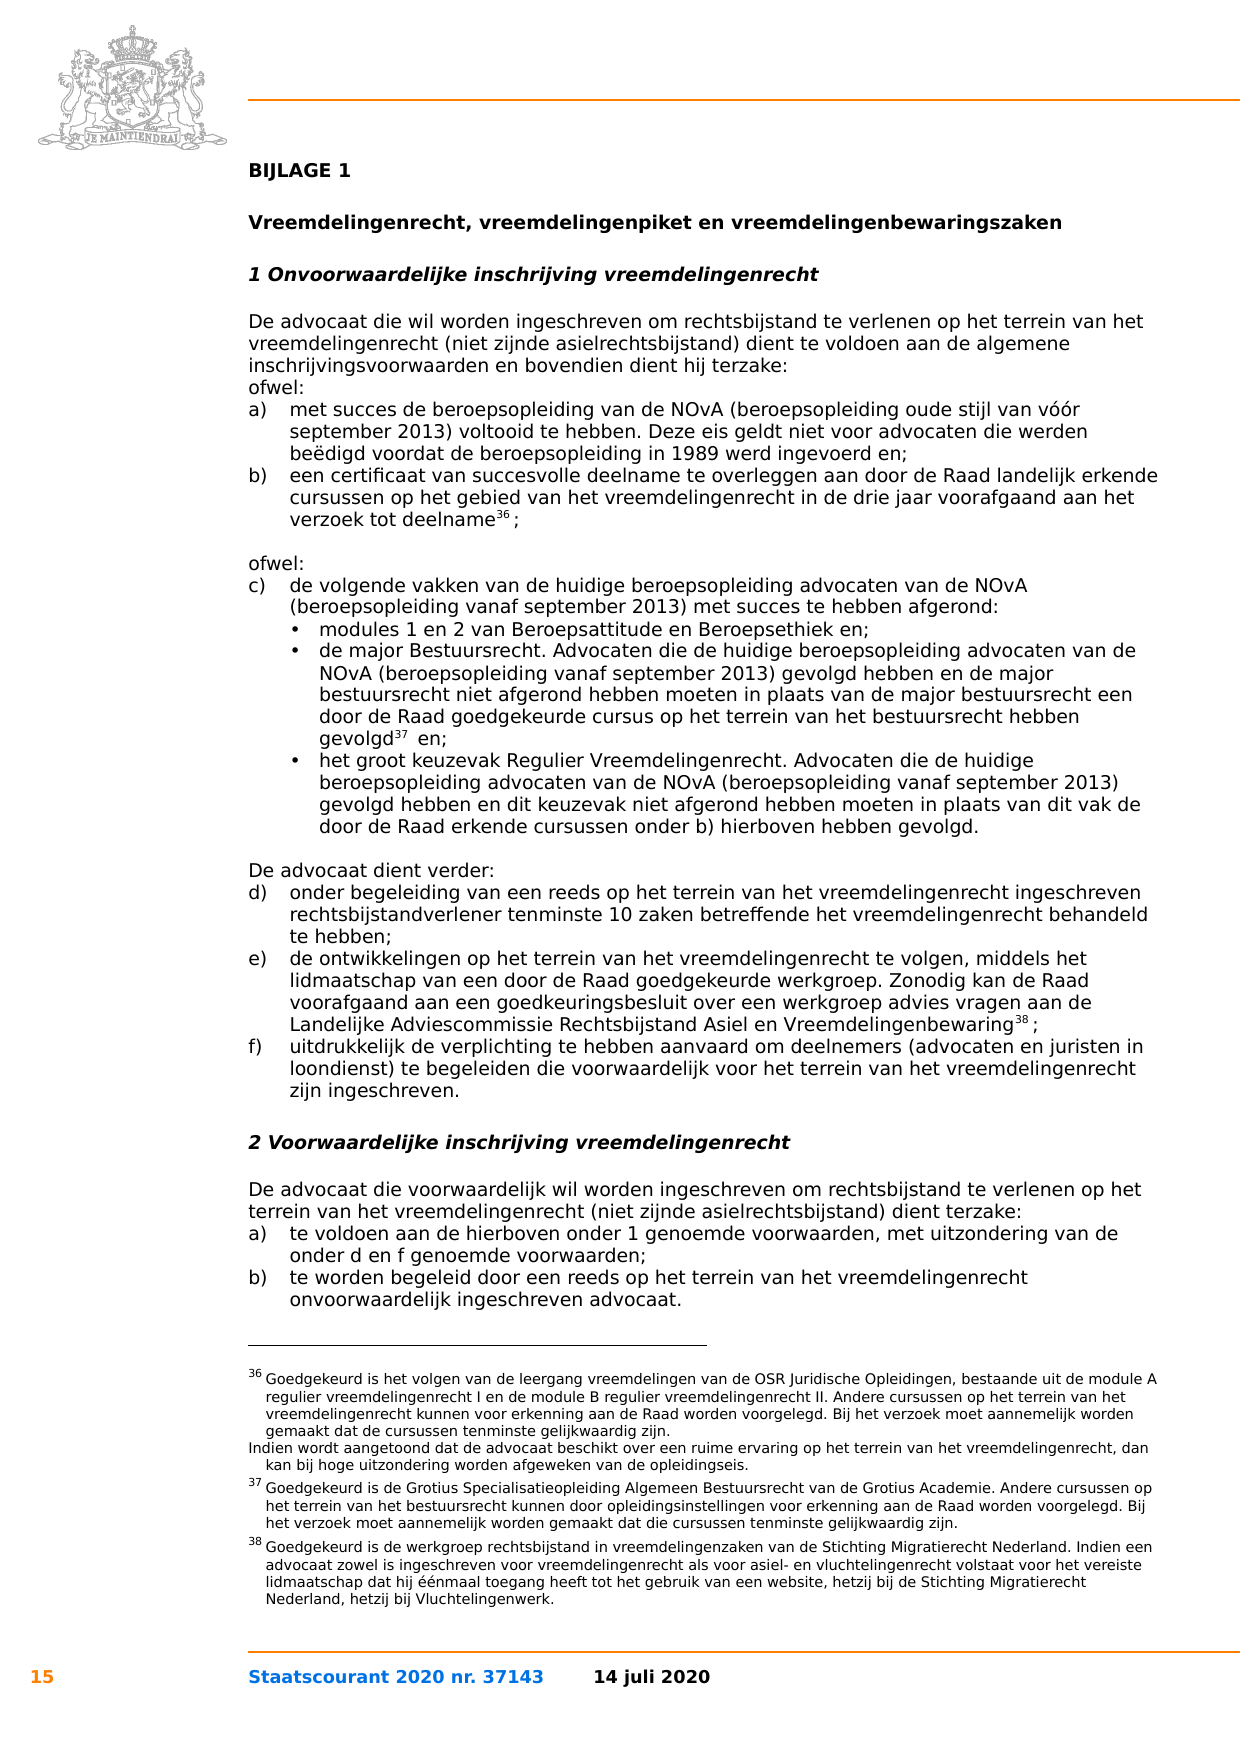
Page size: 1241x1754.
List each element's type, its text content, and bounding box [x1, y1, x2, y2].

text a) met succes de beroepsopleiding van de NOvA (beroepsopleiding oude stijl van vóór september 2013) voltooid te hebben. Deze eis geldt niet voor advocaten die werden beëdigd voordat de beroepsopleiding in 1989 werd ingevoerd en; [248, 399, 1163, 465]
text c) de volgende vakken van de huidige beroepsopleiding advocaten van de NOvA (beroepsopleiding vanaf september 2013) met succes te hebben afgerond: [248, 574, 1163, 618]
text • modules 1 en 2 van Beroepsattitude en Beroepsethiek en; [289, 618, 1163, 640]
text • het groot keuzevak Regulier Vreemdelingenrecht. Advocaten die de huidige beroepsopleiding advocaten van de NOvA (beroepsopleiding vanaf september 2013) gevolgd hebben en dit keuzevak niet afgerond hebben moeten in plaats van dit vak de door de Raad erkende cursussen onder b) hierboven hebben gevolgd. [289, 750, 1163, 838]
text f) uitdrukkelijk de verplichting te hebben aanvaard om deelnemers (advocaten en juristen in loondienst) te begeleiden die voorwaardelijk voor het terrein van het vreemdelingenrecht zijn ingeschreven. [248, 1036, 1163, 1102]
text Goedgekeurd is de Grotius Specialisatieopleiding Algemeen Bestuursrecht van de Grotius Academie. Andere cursussen op het terrein van het bestuursrecht kunnen door opleidingsinstellingen voor erkenning aan de Raad worden voorgelegd. Bij het verzoek moet aannemelijk worden gemaakt dat die cursussen tenminste gelijkwaardig zijn. [248, 1476, 1163, 1532]
text ofwel: [248, 377, 1163, 399]
subtitle 1 Onvoorwaardelijke inschrijving vreemdelingenrecht [248, 264, 1163, 286]
text De advocaat die voorwaardelijk wil worden ingeschreven om rechtsbijstand te verlenen op het terrein van het vreemdelingenrecht (niet zijnde asielrechtsbijstand) dient terzake: [248, 1179, 1163, 1223]
subtitle Vreemdelingenrecht, vreemdelingenpiket en vreemdelingenbewaringszaken [248, 212, 1163, 234]
text De advocaat dient verder: [248, 860, 1163, 882]
text b) een certificaat van succesvolle deelname te overleggen aan door de Raad landelijk erkende cursussen op het gebied van het vreemdelingenrecht in de drie jaar voorafgaand aan het verzoek tot deelname; [248, 465, 1163, 531]
text De advocaat die wil worden ingeschreven om rechtsbijstand te verlenen op het terrein van het vreemdelingenrecht (niet zijnde asielrechtsbijstand) dient te voldoen aan de algemene inschrijvingsvoorwaarden en bovendien dient hij terzake: [248, 311, 1163, 377]
text Goedgekeurd is het volgen van de leergang vreemdelingen van de OSR Juridische Opleidingen, bestaande uit de module A regulier vreemdelingenrecht I en de module B regulier vreemdelingenrecht II. Andere cursussen op het terrein van het vreemdelingenrecht kunnen voor erkenning aan de Raad worden voorgelegd. Bij het verzoek moet aannemelijk worden gemaakt dat de cursussen tenminste gelijkwaardig zijn. [248, 1367, 1163, 1440]
text ofwel: [248, 552, 1163, 574]
subtitle BIJLAGE 1 [248, 160, 1163, 182]
subtitle 2 Voorwaardelijke inschrijving vreemdelingenrecht [248, 1132, 1163, 1154]
picture [38, 25, 227, 150]
text a) te voldoen aan de hierboven onder 1 genoemde voorwaarden, met uitzondering van de onder d en f genoemde voorwaarden; [248, 1223, 1163, 1267]
text Goedgekeurd is de werkgroep rechtsbijstand in vreemdelingenzaken van de Stichting Migratierecht Nederland. Indien een advocaat zowel is ingeschreven voor vreemdelingenrecht als voor asiel- en vluchtelingenrecht volstaat voor het vereiste lidmaatschap dat hij éénmaal toegang heeft tot het gebruik van een website, hetzij bij de Stichting Migratierecht Nederland, hetzij bij Vluchtelingenwerk. [248, 1535, 1163, 1608]
text • de major Bestuursrecht. Advocaten die de huidige beroepsopleiding advocaten van de NOvA (beroepsopleiding vanaf september 2013) gevolgd hebben en de major bestuursrecht niet afgerond hebben moeten in plaats van de major bestuursrecht een door de Raad goedgekeurde cursus op het terrein van het bestuursrecht hebben gevolgd en; [289, 640, 1163, 750]
text e) de ontwikkelingen op het terrein van het vreemdelingenrecht te volgen, middels het lidmaatschap van een door de Raad goedgekeurde werkgroep. Zonodig kan de Raad voorafgaand aan een goedkeuringsbesluit over een werkgroep advies vragen aan de Landelijke Adviescommissie Rechtsbijstand Asiel en Vreemdelingenbewaring; [248, 948, 1163, 1036]
text d) onder begeleiding van een reeds op het terrein van het vreemdelingenrecht ingeschreven rechtsbijstandverlener tenminste 10 zaken betreffende het vreemdelingenrecht behandeld te hebben; [248, 882, 1163, 948]
text Indien wordt aangetoond dat de advocaat beschikt over een ruime ervaring op het terrein van het vreemdelingenrecht, dan kan bij hoge uitzondering worden afgeweken van de opleidingseis. [248, 1440, 1163, 1473]
text b) te worden begeleid door een reeds op het terrein van het vreemdelingenrecht onvoorwaardelijk ingeschreven advocaat. [248, 1267, 1163, 1311]
